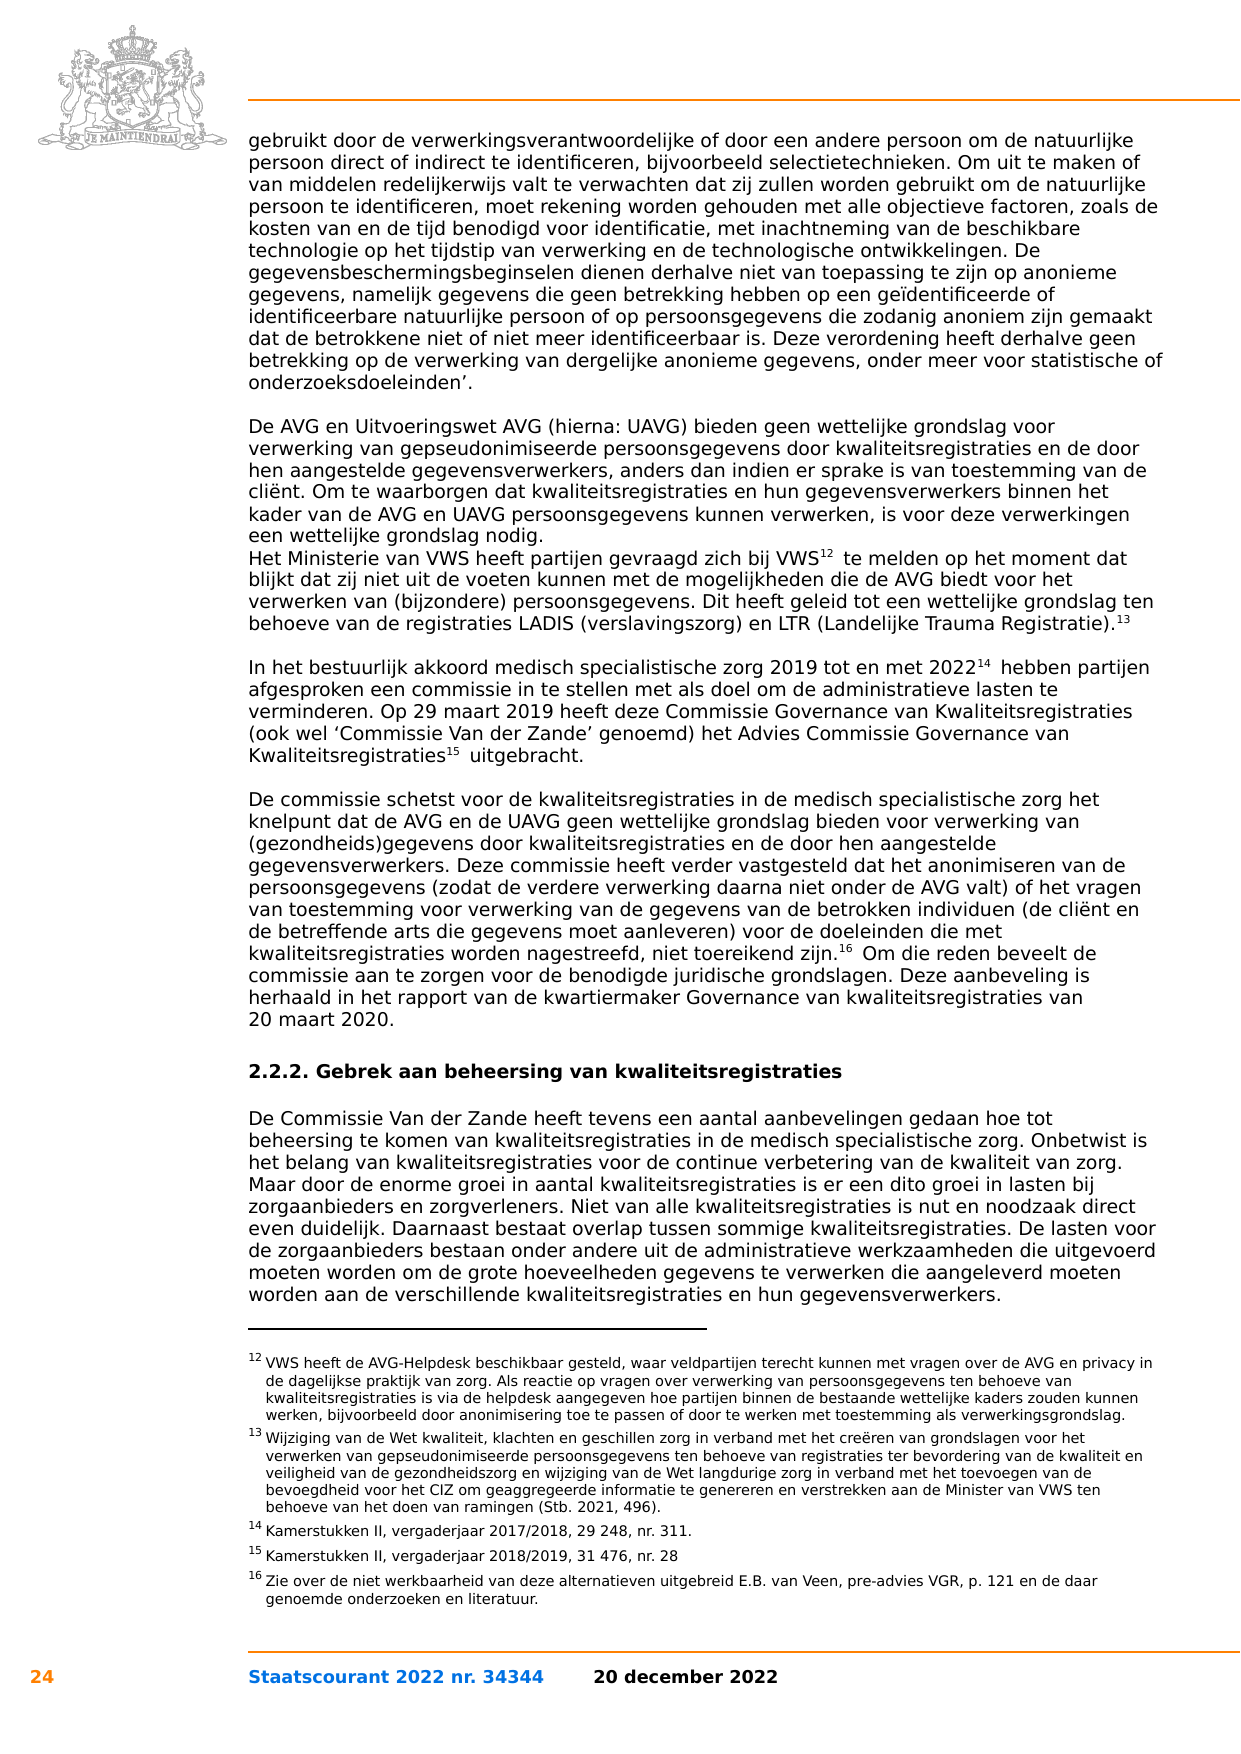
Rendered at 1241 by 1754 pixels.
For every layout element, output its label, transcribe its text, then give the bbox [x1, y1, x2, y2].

text Kamerstukken II, vergaderjaar 2018/2019, 31 476, nr. 28 [248, 1544, 1163, 1566]
picture [38, 25, 227, 150]
text Kamerstukken II, vergaderjaar 2017/2018, 29 248, nr. 311. [248, 1519, 1163, 1541]
text Wijziging van de Wet kwaliteit, klachten en geschillen zorg in verband met het creëren van grondslagen voor het verwerken van gepseudonimiseerde persoonsgegevens ten behoeve van registraties ter bevordering van de kwaliteit en veiligheid van de gezondheidszorg en wijziging van de Wet langdurige zorg in verband met het toevoegen van de bevoegdheid voor het CIZ om geaggregeerde informatie te genereren en verstrekken aan de Minister van VWS ten behoeve van het doen van ramingen (Stb. 2021, 496). [248, 1426, 1163, 1516]
text De commissie schetst voor de kwaliteitsregistraties in de medisch specialistische zorg het knelpunt dat de AVG en de UAVG geen wettelijke grondslag bieden voor verwerking van (gezondheids)gegevens door kwaliteitsregistraties en de door hen aangestelde gegevensverwerkers. Deze commissie heeft verder vastgesteld dat het anonimiseren van de persoonsgegevens (zodat de verdere verwerking daarna niet onder de AVG valt) of het vragen van toestemming voor verwerking van de gegevens van de betrokken individuen (de cliënt en de betreffende arts die gegevens moet aanleveren) voor de doeleinden die met kwaliteitsregistraties worden nagestreefd, niet toereikend zijn. Om die reden beveelt de commissie aan te zorgen voor de benodigde juridische grondslagen. Deze aanbeveling is herhaald in het rapport van de kwartiermaker Governance van kwaliteitsregistraties van 20 maart 2020. [248, 789, 1163, 1031]
text De AVG en Uitvoeringswet AVG (hierna: UAVG) bieden geen wettelijke grondslag voor verwerking van gepseudonimiseerde persoonsgegevens door kwaliteitsregistraties en de door hen aangestelde gegevensverwerkers, anders dan indien er sprake is van toestemming van de cliënt. Om te waarborgen dat kwaliteitsregistraties en hun gegevensverwerkers binnen het kader van de AVG en UAVG persoonsgegevens kunnen verwerken, is voor deze verwerkingen een wettelijke grondslag nodig. [248, 416, 1163, 547]
subtitle 2.2.2. Gebrek aan beheersing van kwaliteitsregistraties [248, 1061, 1163, 1083]
text gebruikt door de verwerkingsverantwoordelijke of door een andere persoon om de natuurlijke persoon direct of indirect te identificeren, bijvoorbeeld selectietechnieken. Om uit te maken of van middelen redelijkerwijs valt te verwachten dat zij zullen worden gebruikt om de natuurlijke persoon te identificeren, moet rekening worden gehouden met alle objectieve factoren, zoals de kosten van en de tijd benodigd voor identificatie, met inachtneming van de beschikbare technologie op het tijdstip van verwerking en de technologische ontwikkelingen. De gegevensbeschermingsbeginselen dienen derhalve niet van toepassing te zijn op anonieme gegevens, namelijk gegevens die geen betrekking hebben op een geïdentificeerde of identificeerbare natuurlijke persoon of op persoonsgegevens die zodanig anoniem zijn gemaakt dat de betrokkene niet of niet meer identificeerbaar is. Deze verordening heeft derhalve geen betrekking op de verwerking van dergelijke anonieme gegevens, onder meer voor statistische of onderzoeksdoeleinden’. [248, 130, 1163, 394]
text Het Ministerie van VWS heeft partijen gevraagd zich bij VWS te melden op het moment dat blijkt dat zij niet uit de voeten kunnen met de mogelijkheden die de AVG biedt voor het verwerken van (bijzondere) persoonsgegevens. Dit heeft geleid tot een wettelijke grondslag ten behoeve van de registraties LADIS (verslavingszorg) en LTR (Landelijke Trauma Registratie). [248, 547, 1163, 635]
text De Commissie Van der Zande heeft tevens een aantal aanbevelingen gedaan hoe tot beheersing te komen van kwaliteitsregistraties in de medisch specialistische zorg. Onbetwist is het belang van kwaliteitsregistraties voor de continue verbetering van de kwaliteit van zorg. Maar door de enorme groei in aantal kwaliteitsregistraties is er een dito groei in lasten bij zorgaanbieders en zorgverleners. Niet van alle kwaliteitsregistraties is nut en noodzaak direct even duidelijk. Daarnaast bestaat overlap tussen sommige kwaliteitsregistraties. De lasten voor de zorgaanbieders bestaan onder andere uit de administratieve werkzaamheden die uitgevoerd moeten worden om de grote hoeveelheden gegevens te verwerken die aangeleverd moeten worden aan de verschillende kwaliteitsregistraties en hun gegevensverwerkers. [248, 1108, 1163, 1306]
text Zie over de niet werkbaarheid van deze alternatieven uitgebreid E.B. van Veen, pre-advies VGR, p. 121 en de daar genoemde onderzoeken en literatuur. [248, 1569, 1163, 1608]
text VWS heeft de AVG-Helpdesk beschikbaar gesteld, waar veldpartijen terecht kunnen met vragen over de AVG en privacy in de dagelijkse praktijk van zorg. Als reactie op vragen over verwerking van persoonsgegevens ten behoeve van kwaliteitsregistraties is via de helpdesk aangegeven hoe partijen binnen de bestaande wettelijke kaders zouden kunnen werken, bijvoorbeeld door anonimisering toe te passen of door te werken met toestemming als verwerkingsgrondslag. [248, 1351, 1163, 1423]
text In het bestuurlijk akkoord medisch specialistische zorg 2019 tot en met 2022 hebben partijen afgesproken een commissie in te stellen met als doel om de administratieve lasten te verminderen. Op 29 maart 2019 heeft deze Commissie Governance van Kwaliteitsregistraties (ook wel ‘Commissie Van der Zande’ genoemd) het Advies Commissie Governance van Kwaliteitsregistraties uitgebracht. [248, 657, 1163, 767]
